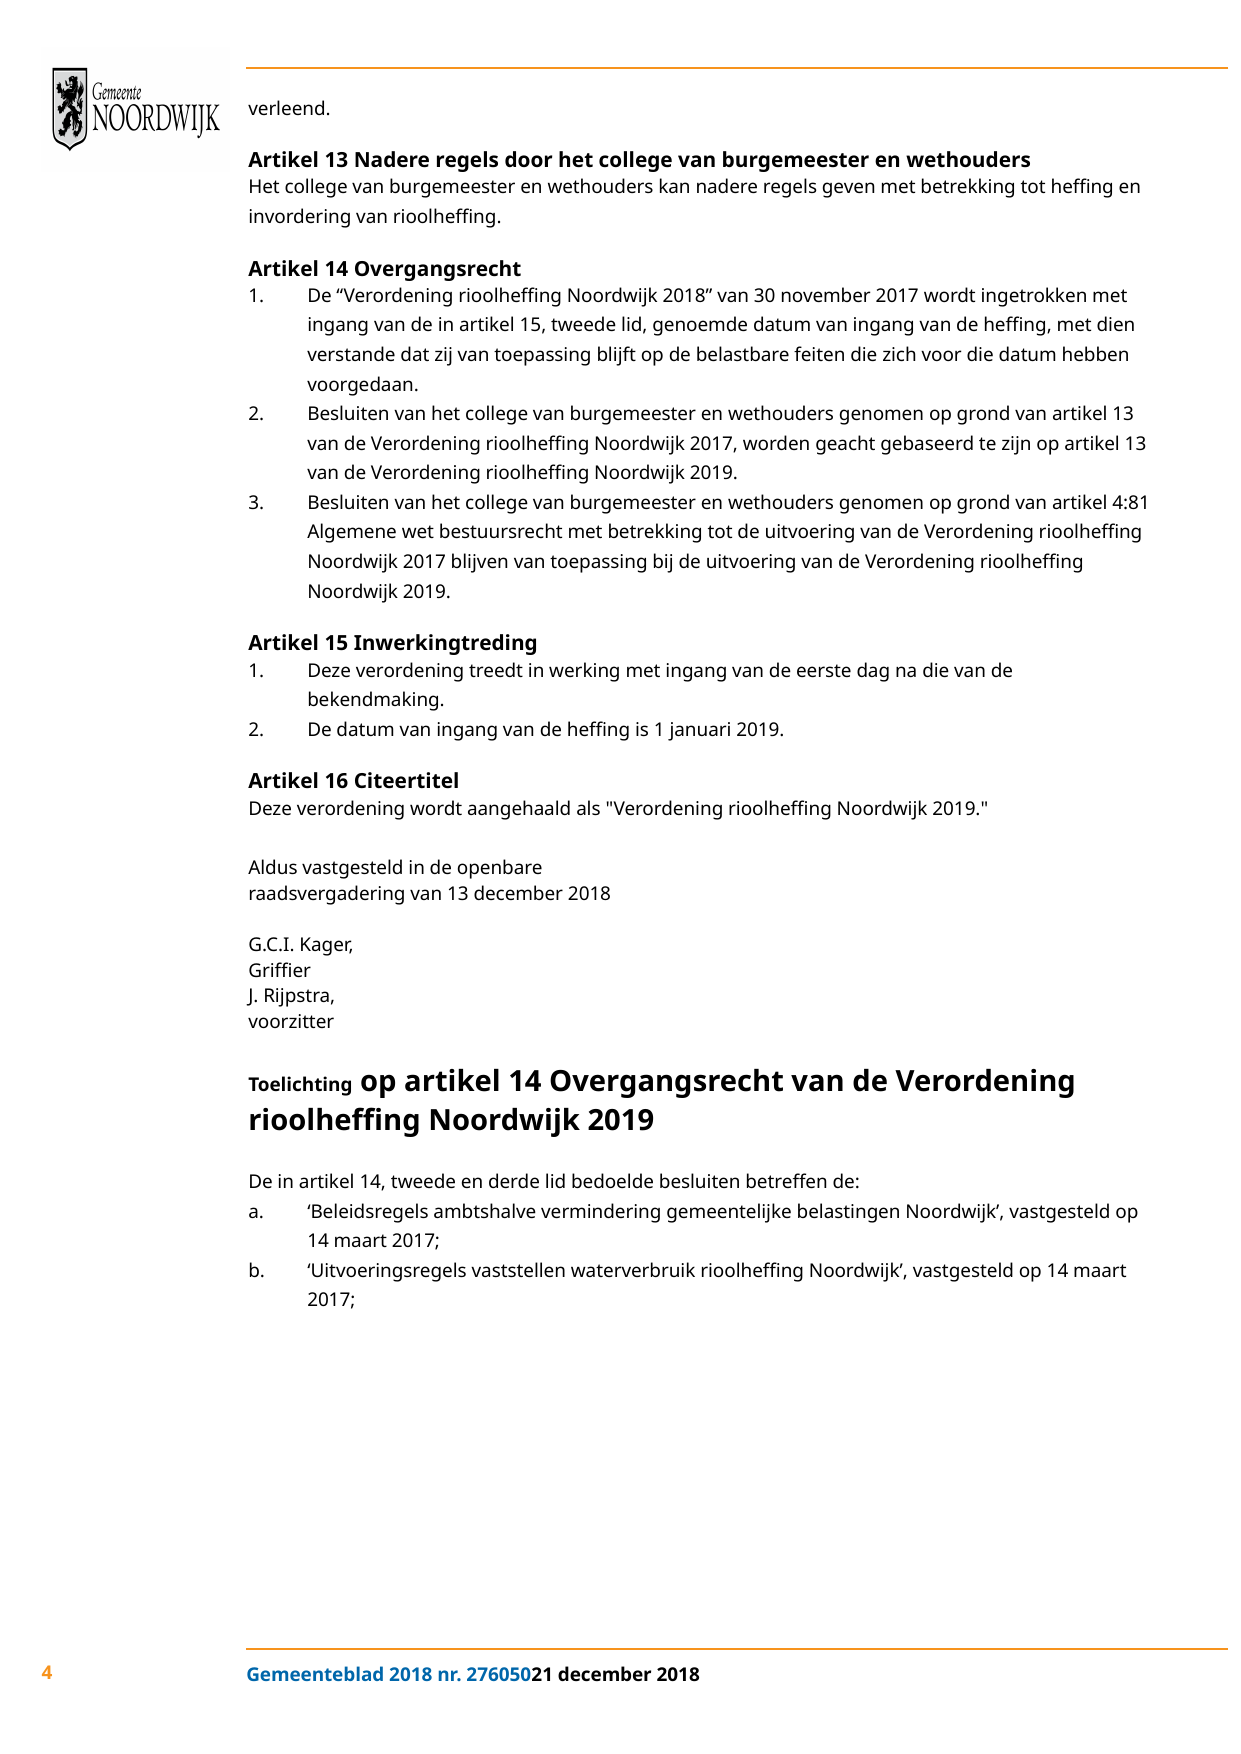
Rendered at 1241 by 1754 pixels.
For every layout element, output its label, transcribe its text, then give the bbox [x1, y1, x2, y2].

text Deze verordening wordt aangehaald als "Verordening rioolheffing Noordwijk 2019." [248, 795, 1152, 821]
text voorzitter [248, 1008, 1152, 1034]
list Besluiten van het college van burgemeester en wethouders genomen op grond van artikel 4:81 Algemene wet bestuursrecht met betrekking tot de uitvoering van de Verordening rioolheffing Noordwijk 2017 blijven van toepassing bij de uitvoering van de Verordening rioolheffing Noordwijk 2019. [248, 489, 1152, 604]
text Griffier [248, 957, 1152, 983]
text Artikel 15 Inwerkingtreding [248, 628, 1152, 657]
text raadsvergadering van 13 december 2018 [248, 880, 1152, 905]
text Toelichting op artikel 14 Overgangsrecht van de Verordening rioolheffing Noordwijk 2019 [248, 1060, 1152, 1139]
text verleend. [248, 95, 1152, 121]
text G.C.I. Kager, [248, 931, 1152, 957]
text Aldus vastgesteld in de openbare [248, 854, 1152, 880]
list ‘Uitvoeringsregels vaststellen waterverbruik rioolheffing Noordwijk’, vastgesteld op 14 maart 2017; [248, 1257, 1152, 1312]
text De in artikel 14, tweede en derde lid bedoelde besluiten betreffen de: [248, 1168, 1152, 1194]
list ‘Beleidsregels ambtshalve vermindering gemeentelijke belastingen Noordwijk’, vastgesteld op 14 maart 2017; [248, 1198, 1152, 1253]
text Artikel 16 Citeertitel [248, 766, 1152, 795]
text J. Rijpstra, [248, 983, 1152, 1008]
text Artikel 14 Overgangsrecht [248, 254, 1152, 282]
list De “Verordening rioolheffing Noordwijk 2018” van 30 november 2017 wordt ingetrokken met ingang van de in artikel 15, tweede lid, genoemde datum van ingang van de heffing, met dien verstande dat zij van toepassing blijft op de belastbare feiten die zich voor die datum hebben voorgedaan. [248, 282, 1152, 397]
text Het college van burgemeester en wethouders kan nadere regels geven met betrekking tot heffing en invordering van rioolheffing. [248, 174, 1152, 229]
text Artikel 13 Nadere regels door het college van burgemeester en wethouders [248, 145, 1152, 174]
list De datum van ingang van de heffing is 1 januari 2019. [248, 716, 1152, 742]
list Deze verordening treedt in werking met ingang van de eerste dag na die van de bekendmaking. [248, 657, 1152, 712]
picture [41, 47, 231, 172]
list Besluiten van het college van burgemeester en wethouders genomen op grond van artikel 13 van de Verordening rioolheffing Noordwijk 2017, worden geacht gebaseerd te zijn op artikel 13 van de Verordening rioolheffing Noordwijk 2019. [248, 400, 1152, 485]
